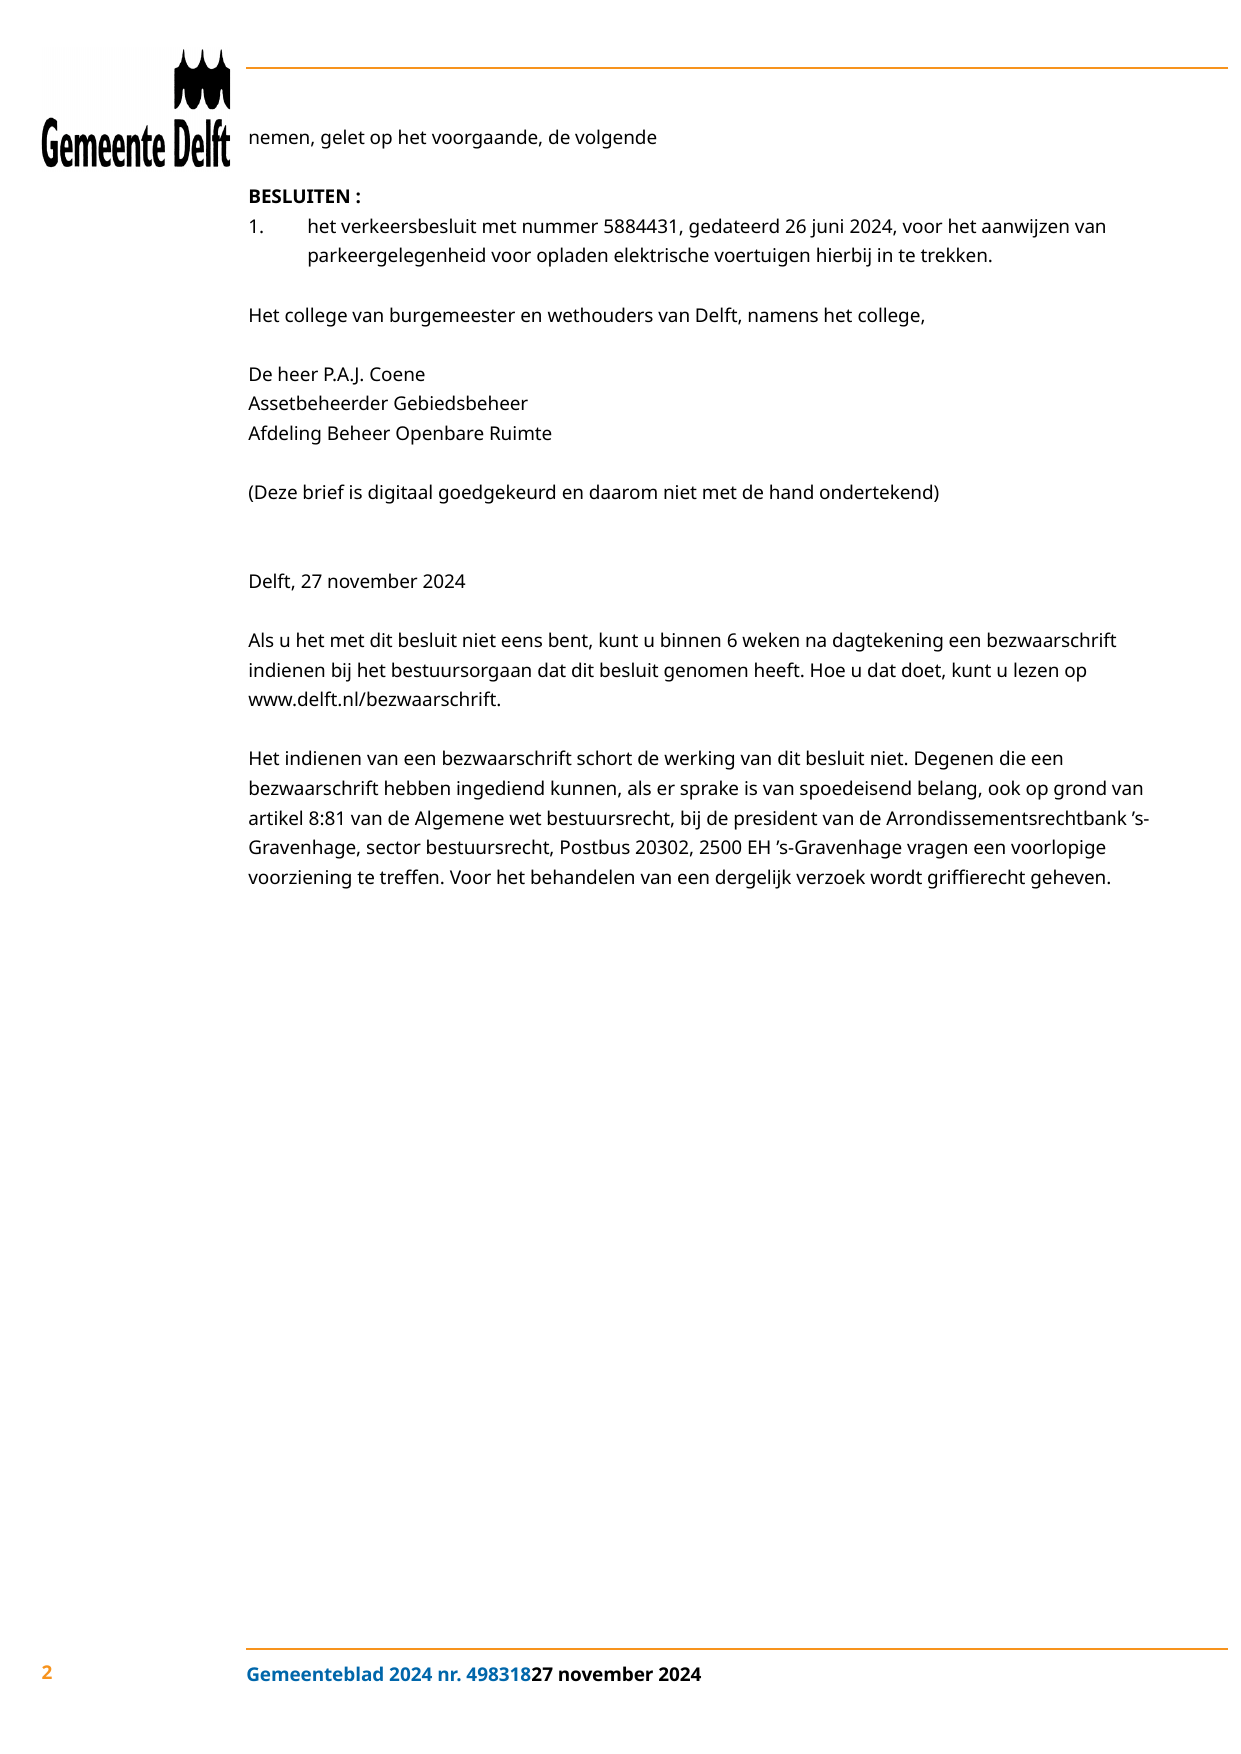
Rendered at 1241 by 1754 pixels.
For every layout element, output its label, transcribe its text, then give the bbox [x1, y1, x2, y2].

text Het college van burgemeester en wethouders van Delft, namens het college, [248, 302, 1152, 328]
text Het indienen van een bezwaarschrift schort de werking van dit besluit niet. Degenen die een bezwaarschrift hebben ingediend kunnen, als er sprake is van spoedeisend belang, ook op grond van artikel 8:81 van de Algemene wet bestuursrecht, bij de president van de Arrondissementsrechtbank ’s-Gravenhage, sector bestuursrecht, Postbus 20302, 2500 EH ’s-Gravenhage vragen een voorlopige voorziening te treffen. Voor het behandelen van een dergelijk verzoek wordt griffierecht geheven. [248, 746, 1152, 890]
list het verkeersbesluit met nummer 5884431, gedateerd 26 juni 2024, voor het aanwijzen van parkeergelegenheid voor opladen elektrische voertuigen hierbij in te trekken. [248, 213, 1152, 268]
text (Deze brief is digitaal goedgekeurd en daarom niet met de hand ondertekend) [248, 479, 1152, 505]
text Als u het met dit besluit niet eens bent, kunt u binnen 6 weken na dagtekening een bezwaarschrift indienen bij het bestuursorgaan dat dit besluit genomen heeft. Hoe u dat doet, kunt u lezen op www.delft.nl/bezwaarschrift. [248, 627, 1152, 712]
picture [41, 47, 231, 172]
text nemen, gelet op het voorgaande, de volgende [248, 124, 1152, 150]
text Afdeling Beheer Openbare Ruimte [248, 420, 1152, 446]
text Assetbeheerder Gebiedsbeheer [248, 391, 1152, 416]
text De heer P.A.J. Coene [248, 361, 1152, 387]
text Delft, 27 november 2024 [248, 568, 1152, 594]
text BESLUITEN : [248, 183, 1152, 209]
